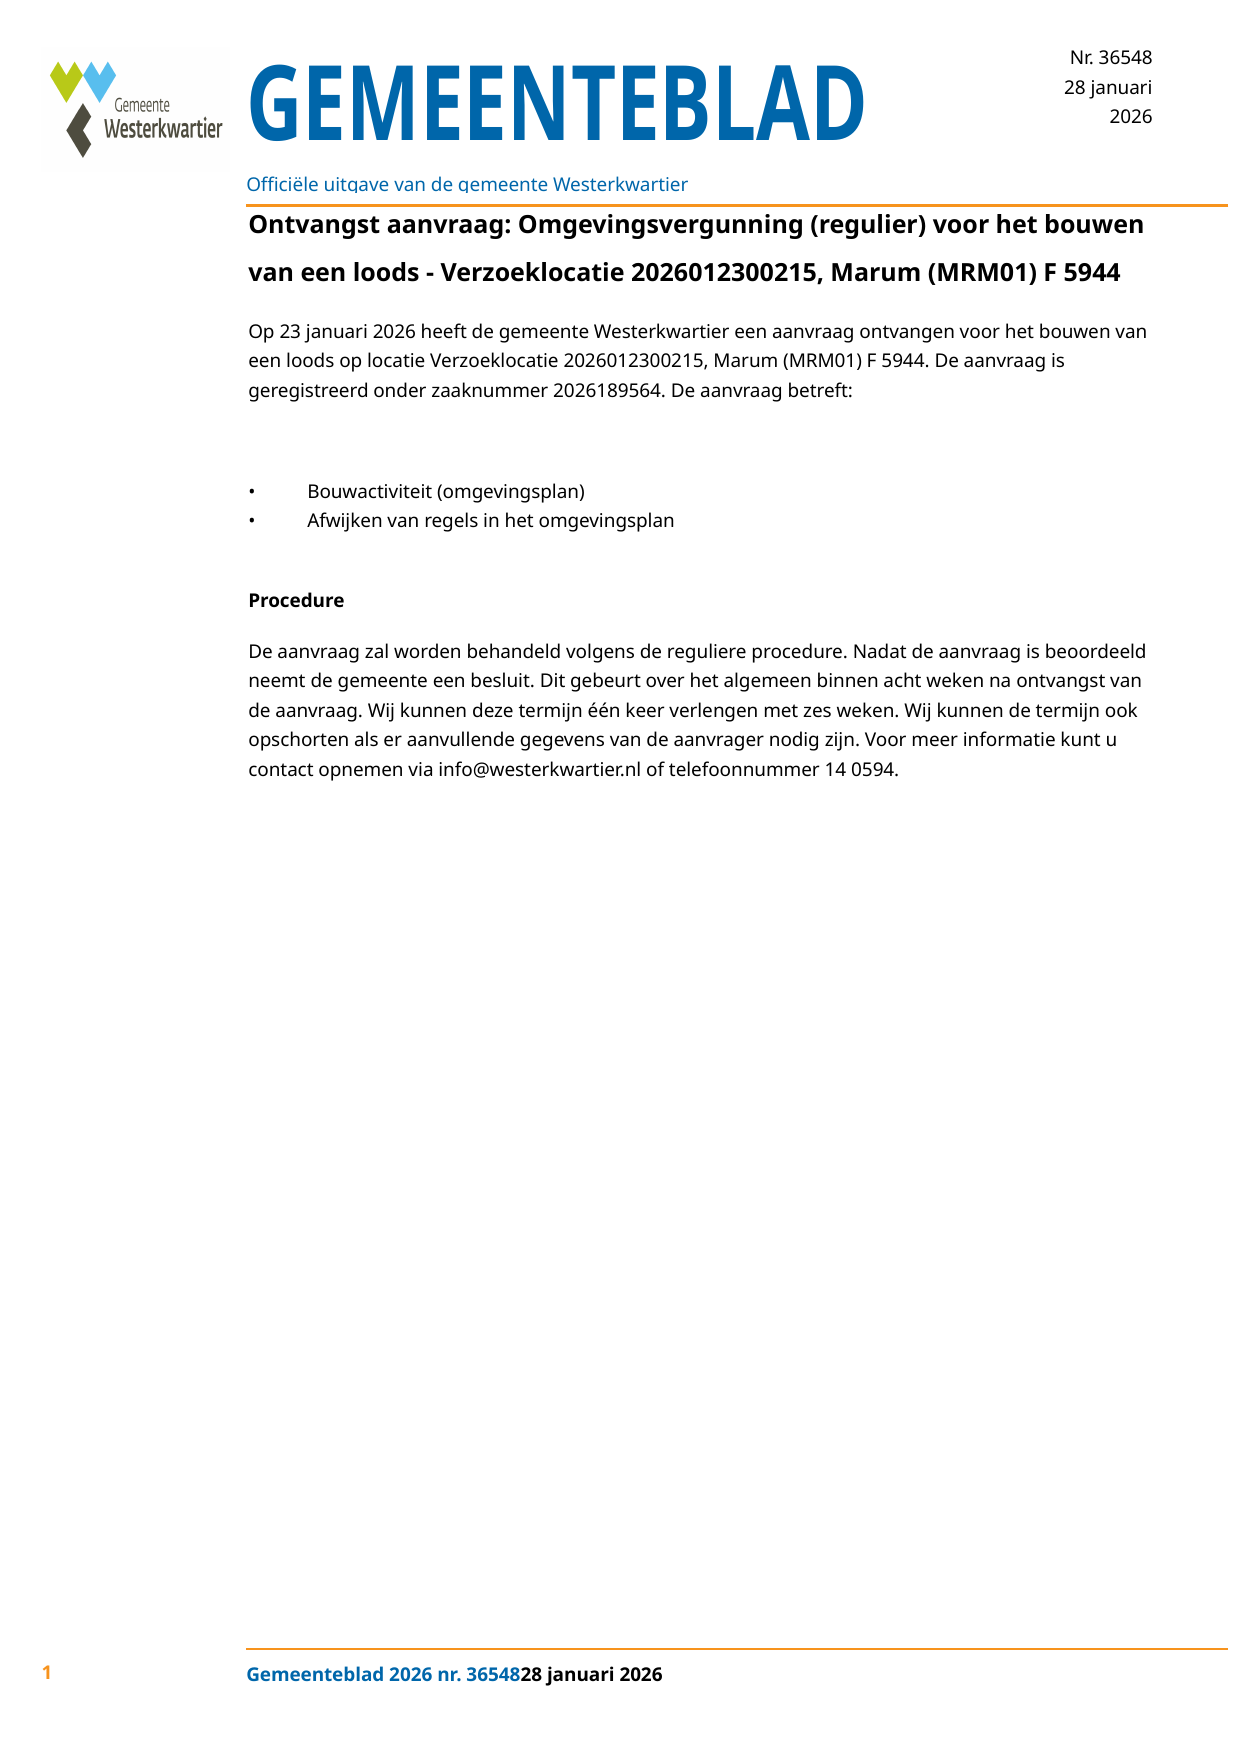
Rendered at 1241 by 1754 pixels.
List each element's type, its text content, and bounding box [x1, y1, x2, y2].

picture [41, 47, 231, 172]
text Procedure [248, 587, 1152, 613]
text De aanvraag zal worden behandeld volgens de reguliere procedure. Nadat de aanvraag is beoordeeld neemt de gemeente een besluit. Dit gebeurt over het algemeen binnen acht weken na ontvangst van de aanvraag. Wij kunnen deze termijn één keer verlengen met zes weken. Wij kunnen de termijn ook opschorten als er aanvullende gegevens van de aanvrager nodig zijn. Voor meer informatie kunt u contact opnemen via info@westerkwartier.nl of telefoonnummer 14 0594. [248, 638, 1152, 782]
list Bouwactiviteit (omgevingsplan) [248, 478, 1152, 504]
text Op 23 januari 2026 heeft de gemeente Westerkwartier een aanvraag ontvangen voor het bouwen van een loods op locatie Verzoeklocatie 2026012300215, Marum (MRM01) F 5944. De aanvraag is geregistreerd onder zaaknummer 2026189564. De aanvraag betreft: [248, 318, 1152, 403]
text Ontvangst aanvraag: Omgevingsvergunning (regulier) voor het bouwen van een loods - Verzoeklocatie 2026012300215, Marum (MRM01) F 5944 [248, 207, 1152, 288]
list Afwijken van regels in het omgevingsplan [248, 507, 1152, 533]
